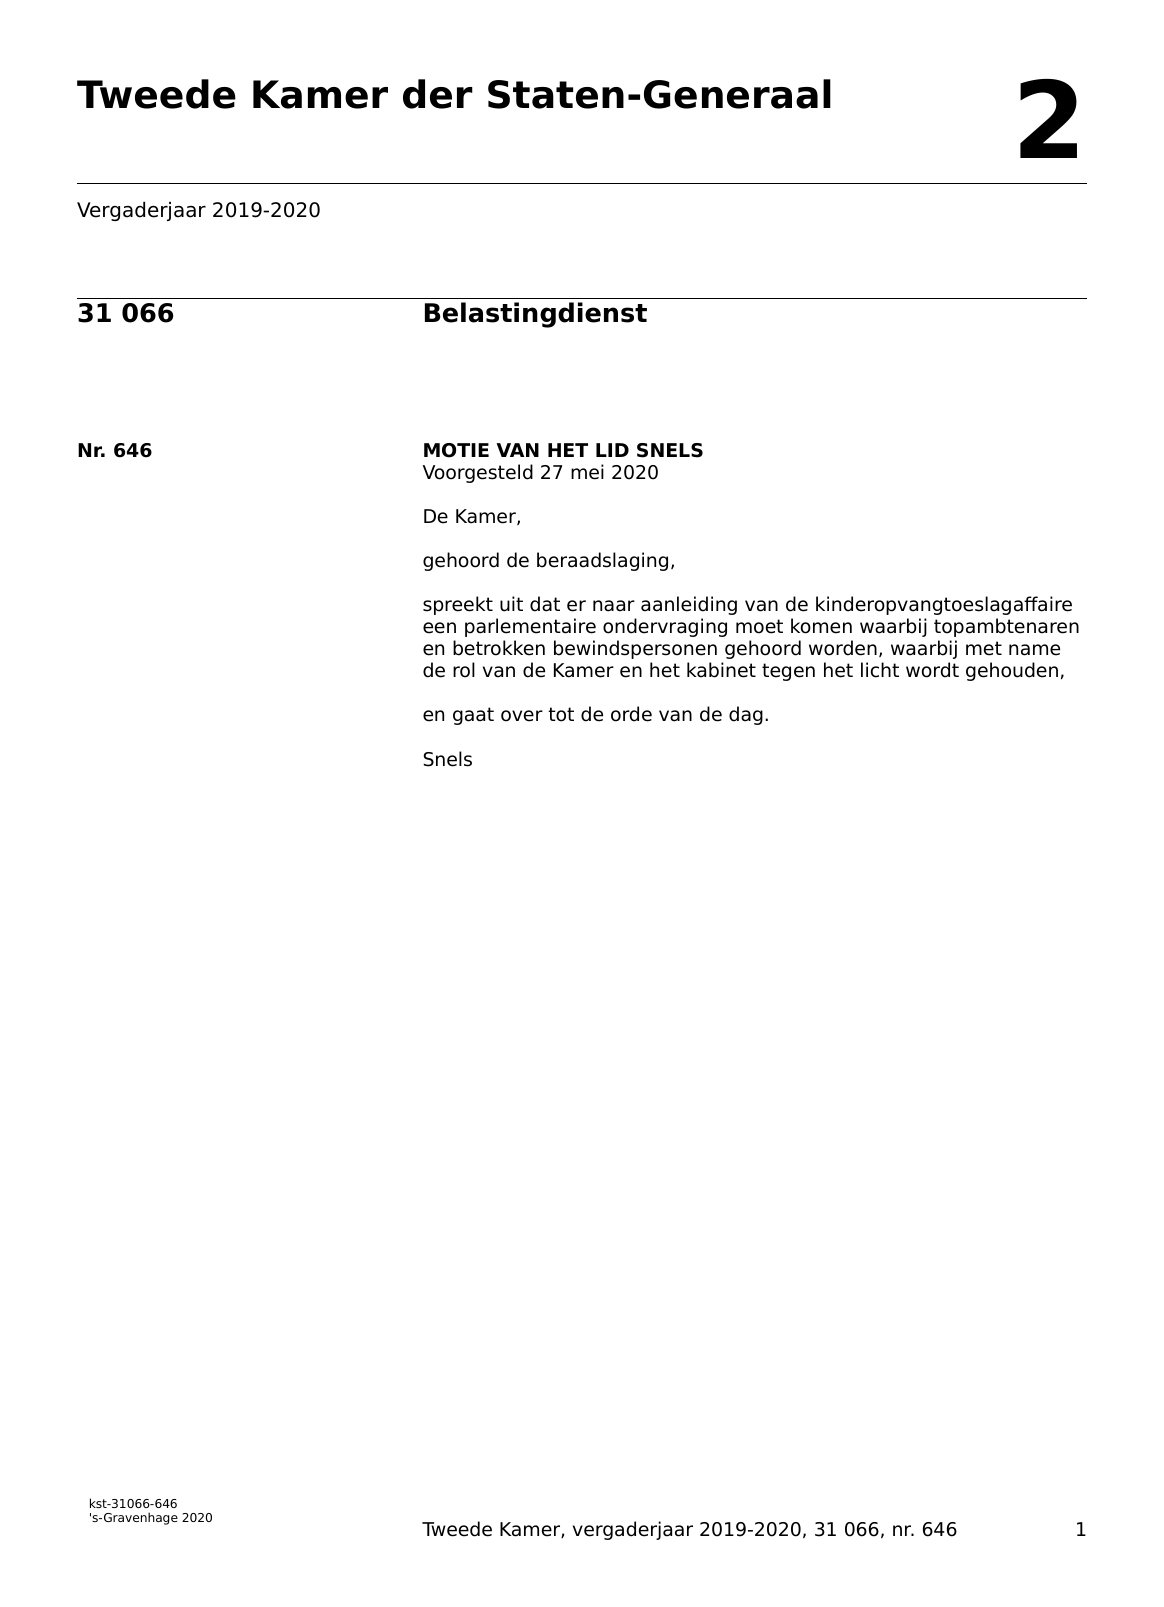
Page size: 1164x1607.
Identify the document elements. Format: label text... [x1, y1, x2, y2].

text Snels [422, 748, 1087, 770]
text Voorgesteld 27 mei 2020 [422, 462, 1087, 484]
table_header 2 [886, 59, 1087, 183]
text 's-Gravenhage 2020 [88, 1511, 323, 1525]
text en gaat over tot de orde van de dag. [422, 704, 1087, 726]
text kst-31066-646 [88, 1497, 323, 1511]
table_cell Vergaderjaar 2019-2020 [77, 184, 1087, 298]
subtitle 31 066 Belastingdienst [77, 299, 1087, 329]
subtitle Nr. 646 MOTIE VAN HET LID SNELS [77, 440, 1087, 462]
table_header Tweede Kamer der Staten-Generaal [77, 59, 886, 183]
text spreekt uit dat er naar aanleiding van de kinderopvangtoeslagaffaire een parlementaire ondervraging moet komen waarbij topambtenaren en betrokken bewindspersonen gehoord worden, waarbij met name de rol van de Kamer en het kabinet tegen het licht wordt gehouden, [422, 594, 1087, 682]
text gehoord de beraadslaging, [422, 550, 1087, 572]
text De Kamer, [422, 506, 1087, 528]
